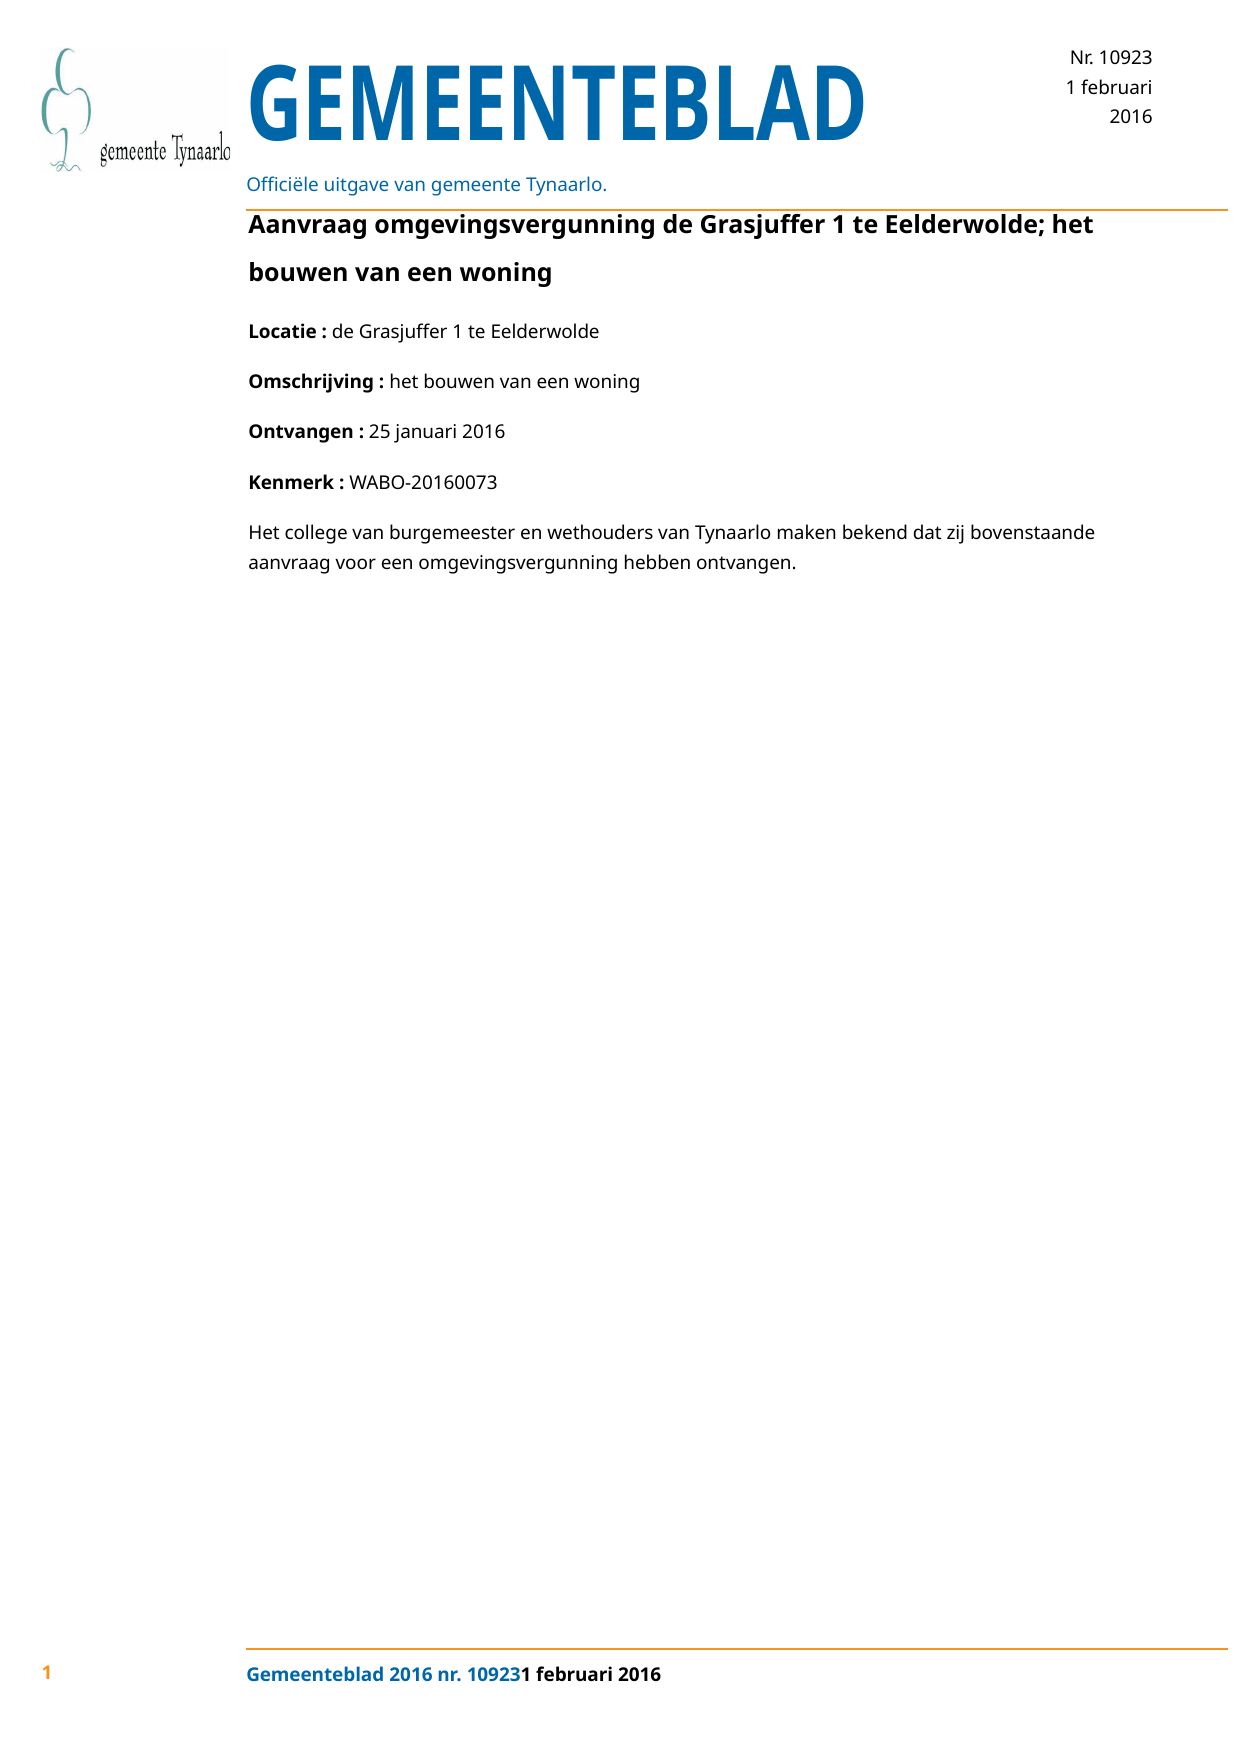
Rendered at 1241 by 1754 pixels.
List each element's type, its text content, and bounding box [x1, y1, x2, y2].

text Locatie : de Grasjuffer 1 te Eelderwolde [248, 318, 1152, 344]
picture [41, 47, 231, 172]
text Het college van burgemeester en wethouders van Tynaarlo maken bekend dat zij bovenstaande aanvraag voor een omgevingsvergunning hebben ontvangen. [248, 519, 1152, 575]
text Kenmerk : WABO-20160073 [248, 469, 1152, 495]
text Ontvangen : 25 januari 2016 [248, 419, 1152, 444]
text Aanvraag omgevingsvergunning de Grasjuffer 1 te Eelderwolde; het bouwen van een woning [248, 211, 1152, 288]
text Omschrijving : het bouwen van een woning [248, 368, 1152, 394]
